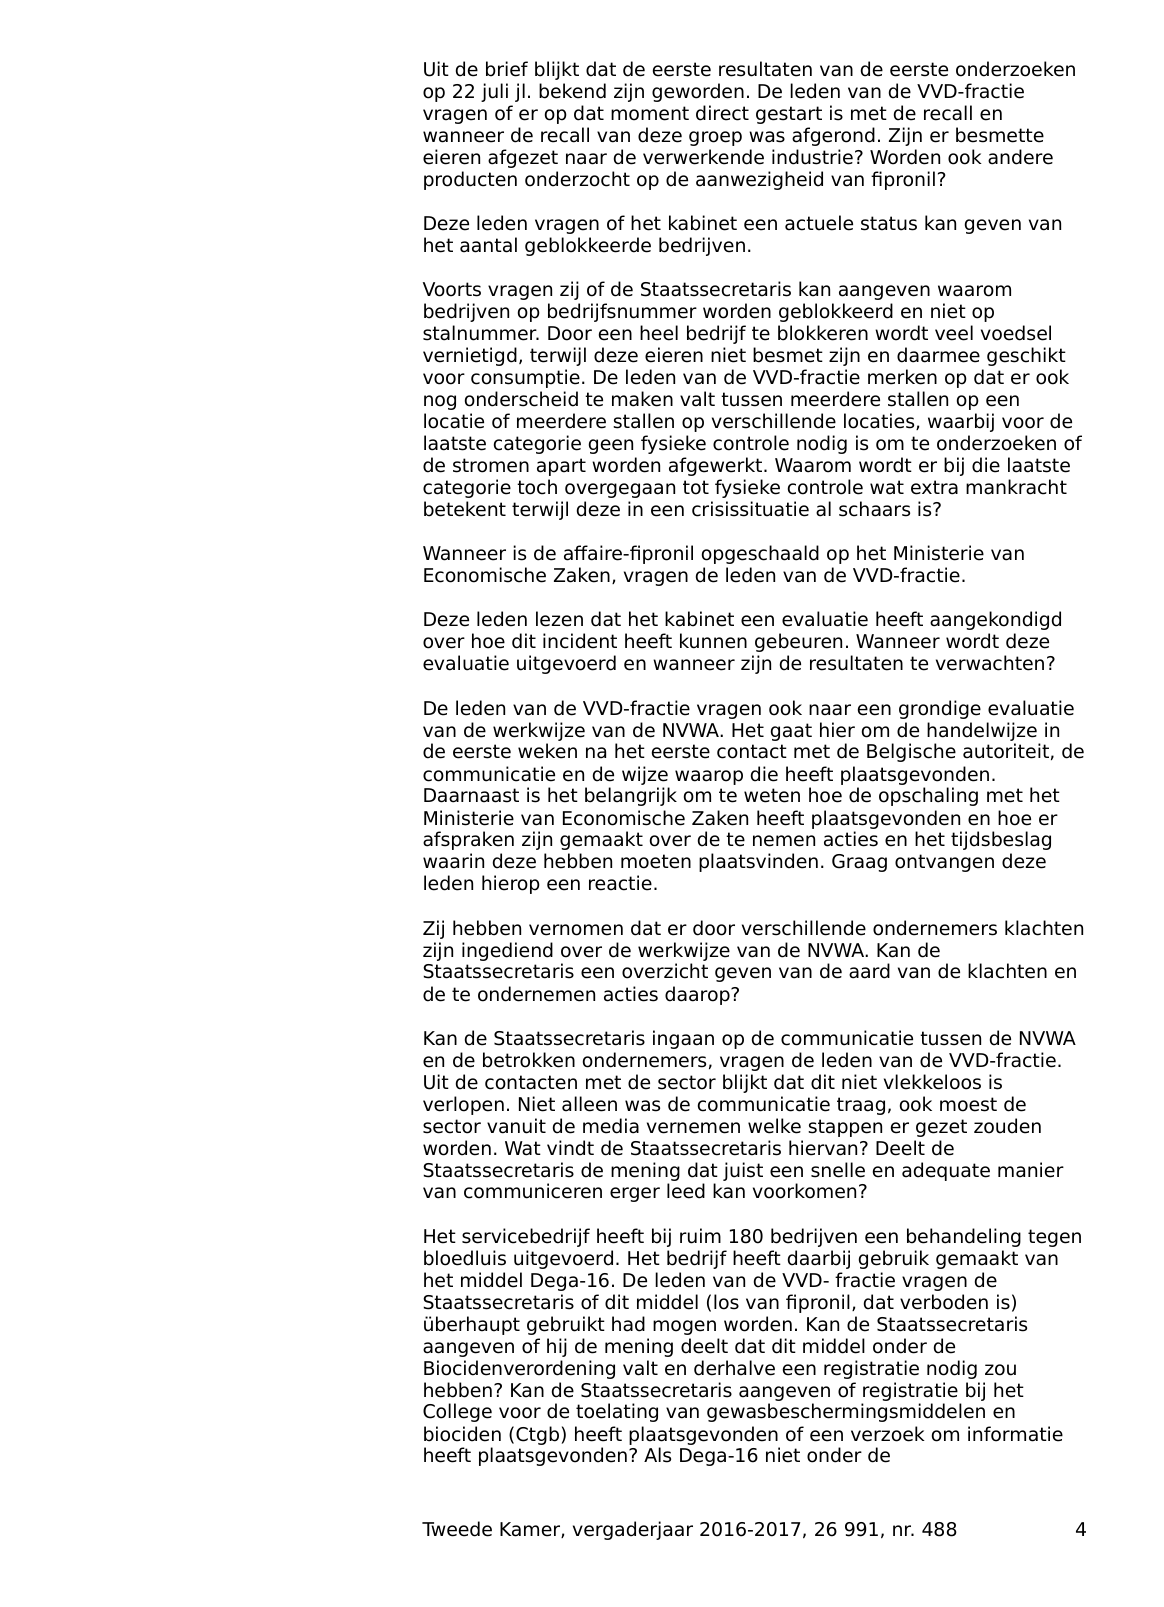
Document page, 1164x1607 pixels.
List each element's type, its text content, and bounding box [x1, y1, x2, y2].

text Zij hebben vernomen dat er door verschillende ondernemers klachten zijn ingediend over de werkwijze van de NVWA. Kan de Staatssecretaris een overzicht geven van de aard van de klachten en de te ondernemen acties daarop? [422, 917, 1087, 1005]
text Deze leden lezen dat het kabinet een evaluatie heeft aangekondigd over hoe dit incident heeft kunnen gebeuren. Wanneer wordt deze evaluatie uitgevoerd en wanneer zijn de resultaten te verwachten? [422, 609, 1087, 675]
text Deze leden vragen of het kabinet een actuele status kan geven van het aantal geblokkeerde bedrijven. [422, 213, 1087, 257]
text Kan de Staatssecretaris ingaan op de communicatie tussen de NVWA en de betrokken ondernemers, vragen de leden van de VVD-fractie. Uit de contacten met de sector blijkt dat dit niet vlekkeloos is verlopen. Niet alleen was de communicatie traag, ook moest de sector vanuit de media vernemen welke stappen er gezet zouden worden. Wat vindt de Staatssecretaris hiervan? Deelt de Staatssecretaris de mening dat juist een snelle en adequate manier van communiceren erger leed kan voorkomen? [422, 1028, 1087, 1203]
text Wanneer is de affaire-fipronil opgeschaald op het Ministerie van Economische Zaken, vragen de leden van de VVD-fractie. [422, 543, 1087, 587]
text De leden van de VVD-fractie vragen ook naar een grondige evaluatie van de werkwijze van de NVWA. Het gaat hier om de handelwijze in de eerste weken na het eerste contact met de Belgische autoriteit, de communicatie en de wijze waarop die heeft plaatsgevonden. Daarnaast is het belangrijk om te weten hoe de opschaling met het Ministerie van Economische Zaken heeft plaatsgevonden en hoe er afspraken zijn gemaakt over de te nemen acties en het tijdsbeslag waarin deze hebben moeten plaatsvinden. Graag ontvangen deze leden hierop een reactie. [422, 697, 1087, 895]
text Voorts vragen zij of de Staatssecretaris kan aangeven waarom bedrijven op bedrijfsnummer worden geblokkeerd en niet op stalnummer. Door een heel bedrijf te blokkeren wordt veel voedsel vernietigd, terwijl deze eieren niet besmet zijn en daarmee geschikt voor consumptie. De leden van de VVD-fractie merken op dat er ook nog onderscheid te maken valt tussen meerdere stallen op een locatie of meerdere stallen op verschillende locaties, waarbij voor de laatste categorie geen fysieke controle nodig is om te onderzoeken of de stromen apart worden afgewerkt. Waarom wordt er bij die laatste categorie toch overgegaan tot fysieke controle wat extra mankracht betekent terwijl deze in een crisissituatie al schaars is? [422, 279, 1087, 521]
text Uit de brief blijkt dat de eerste resultaten van de eerste onderzoeken op 22 juli jl. bekend zijn geworden. De leden van de VVD-fractie vragen of er op dat moment direct gestart is met de recall en wanneer de recall van deze groep was afgerond. Zijn er besmette eieren afgezet naar de verwerkende industrie? Worden ook andere producten onderzocht op de aanwezigheid van fipronil? [422, 59, 1087, 191]
text Het servicebedrijf heeft bij ruim 180 bedrijven een behandeling tegen bloedluis uitgevoerd. Het bedrijf heeft daarbij gebruik gemaakt van het middel Dega-16. De leden van de VVD- fractie vragen de Staatssecretaris of dit middel (los van fipronil, dat verboden is) überhaupt gebruikt had mogen worden. Kan de Staatssecretaris aangeven of hij de mening deelt dat dit middel onder de Biocidenverordening valt en derhalve een registratie nodig zou hebben? Kan de Staatssecretaris aangeven of registratie bij het College voor de toelating van gewasbeschermingsmiddelen en biociden (Ctgb) heeft plaatsgevonden of een verzoek om informatie heeft plaatsgevonden? Als Dega-16 niet onder de [422, 1226, 1087, 1467]
